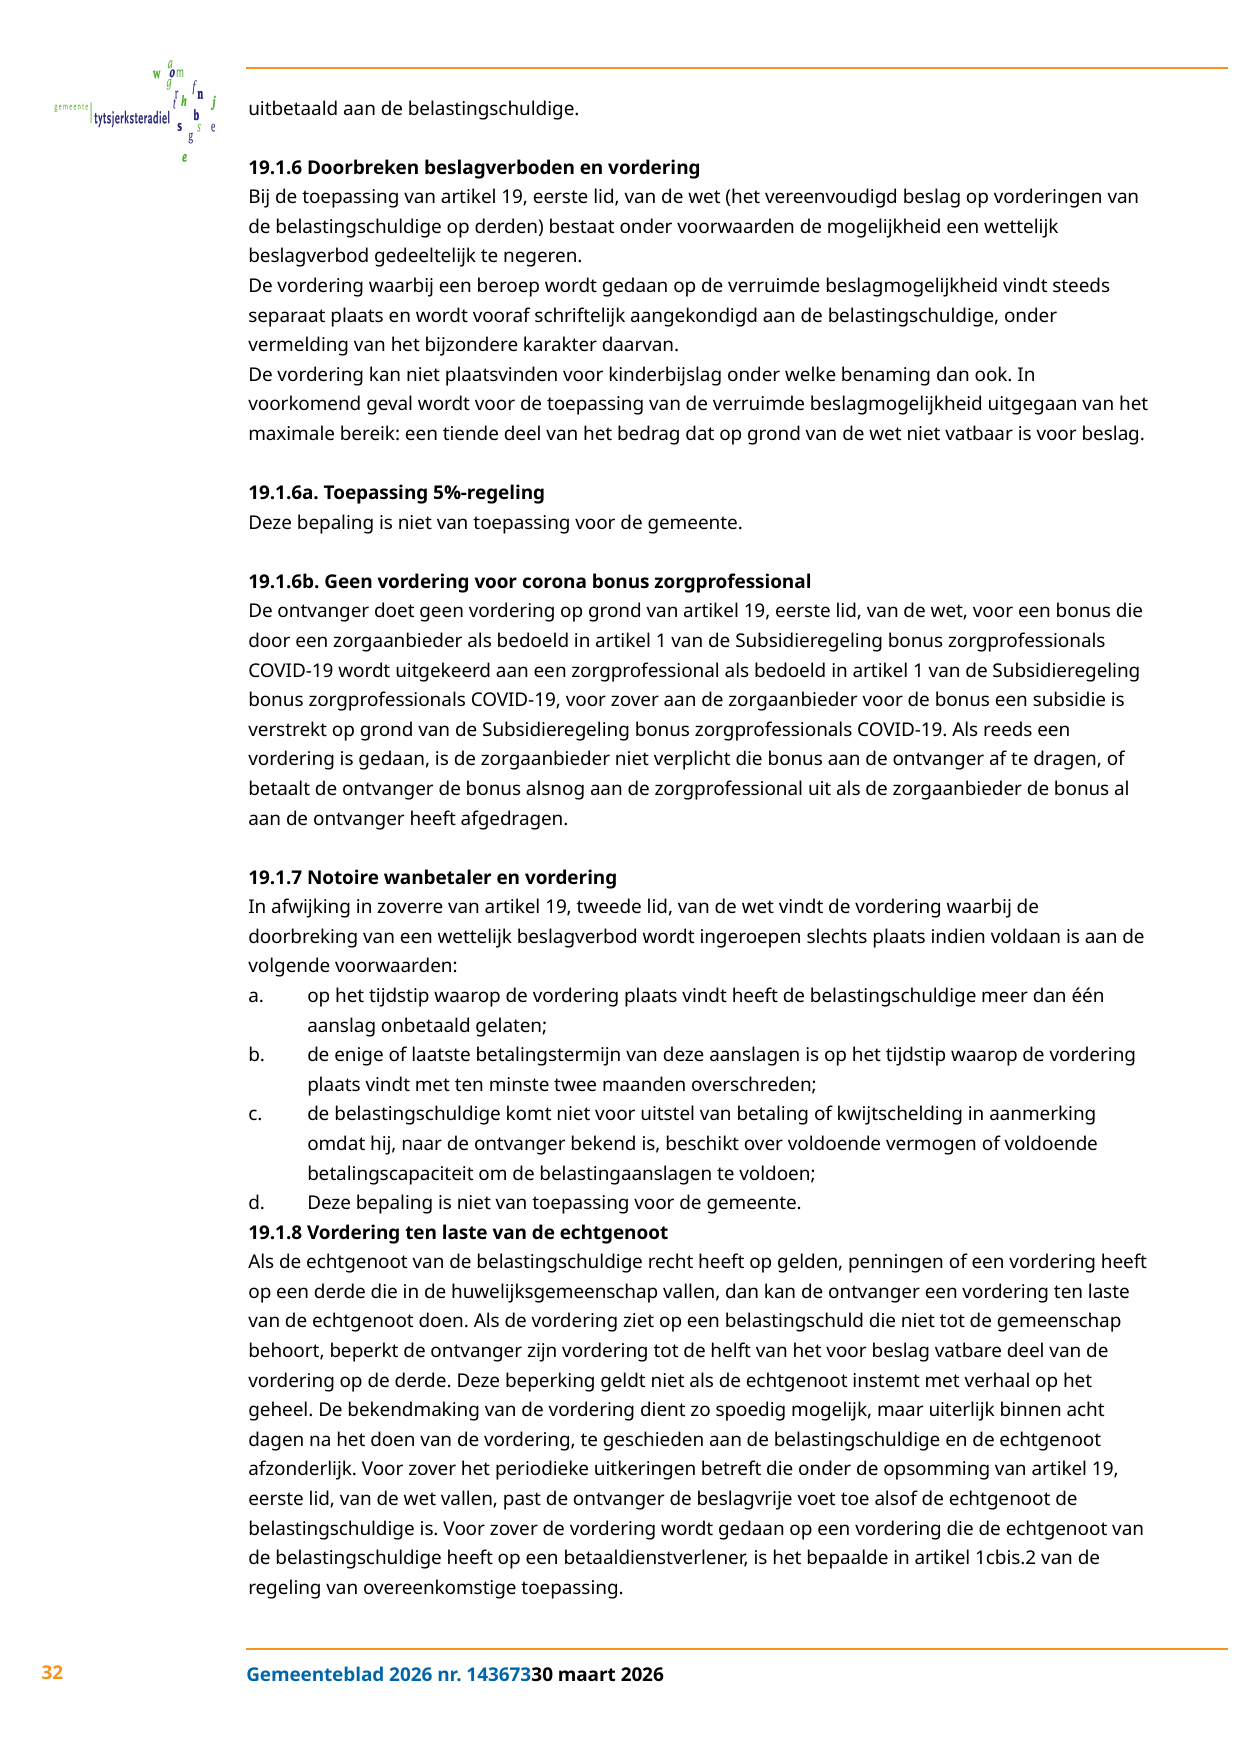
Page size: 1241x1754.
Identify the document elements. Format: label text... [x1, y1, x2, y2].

text 19.1.6b. Geen vordering voor corona bonus zorgprofessional [248, 568, 1152, 594]
text De vordering kan niet plaatsvinden voor kinderbijslag onder welke benaming dan ook. In voorkomend geval wordt voor de toepassing van de verruimde beslagmogelijkheid uitgegaan van het maximale bereik: een tiende deel van het bedrag dat op grond van de wet niet vatbaar is voor beslag. [248, 361, 1152, 446]
text 19.1.6 Doorbreken beslagverboden en vordering [248, 154, 1152, 180]
text 19.1.8 Vordering ten laste van de echtgenoot [248, 1219, 1152, 1245]
text Bij de toepassing van artikel 19, eerste lid, van de wet (het vereenvoudigd beslag op vorderingen van de belastingschuldige op derden) bestaat onder voorwaarden de mogelijkheid een wettelijk beslagverbod gedeeltelijk te negeren. [248, 183, 1152, 268]
list de belastingschuldige komt niet voor uitstel van betaling of kwijtschelding in aanmerking omdat hij, naar de ontvanger bekend is, beschikt over voldoende vermogen of voldoende betalingscapaciteit om de belastingaanslagen te voldoen; [248, 1101, 1152, 1186]
list op het tijdstip waarop de vordering plaats vindt heeft de belastingschuldige meer dan één aanslag onbetaald gelaten; [248, 982, 1152, 1038]
text 19.1.6a. Toepassing 5%-regeling [248, 479, 1152, 505]
text De ontvanger doet geen vordering op grond van artikel 19, eerste lid, van de wet, voor een bonus die door een zorgaanbieder als bedoeld in artikel 1 van de Subsidieregeling bonus zorgprofessionals COVID-19 wordt uitgekeerd aan een zorgprofessional als bedoeld in artikel 1 van de Subsidieregeling bonus zorgprofessionals COVID-19, voor zover aan de zorgaanbieder voor de bonus een subsidie is verstrekt op grond van de Subsidieregeling bonus zorgprofessionals COVID-19. Als reeds een vordering is gedaan, is de zorgaanbieder niet verplicht die bonus aan de ontvanger af te dragen, of betaalt de ontvanger de bonus alsnog aan de zorgprofessional uit als de zorgaanbieder de bonus al aan de ontvanger heeft afgedragen. [248, 598, 1152, 831]
text 19.1.7 Notoire wanbetaler en vordering [248, 864, 1152, 890]
list de enige of laatste betalingstermijn van deze aanslagen is op het tijdstip waarop de vordering plaats vindt met ten minste twee maanden overschreden; [248, 1041, 1152, 1097]
picture [41, 47, 231, 172]
text uitbetaald aan de belastingschuldige. [248, 95, 1152, 121]
text De vordering waarbij een beroep wordt gedaan op de verruimde beslagmogelijkheid vindt steeds separaat plaats en wordt vooraf schriftelijk aangekondigd aan de belastingschuldige, onder vermelding van het bijzondere karakter daarvan. [248, 272, 1152, 357]
list Deze bepaling is niet van toepassing voor de gemeente. [248, 1189, 1152, 1215]
text Deze bepaling is niet van toepassing voor de gemeente. [248, 509, 1152, 535]
text In afwijking in zoverre van artikel 19, tweede lid, van de wet vindt de vordering waarbij de doorbreking van een wettelijk beslagverbod wordt ingeroepen slechts plaats indien voldaan is aan de volgende voorwaarden: [248, 893, 1152, 978]
text Als de echtgenoot van de belastingschuldige recht heeft op gelden, penningen of een vordering heeft op een derde die in de huwelijksgemeenschap vallen, dan kan de ontvanger een vordering ten laste van de echtgenoot doen. Als de vordering ziet op een belastingschuld die niet tot de gemeenschap behoort, beperkt de ontvanger zijn vordering tot de helft van het voor beslag vatbare deel van de vordering op de derde. Deze beperking geldt niet als de echtgenoot instemt met verhaal op het geheel. De bekendmaking van de vordering dient zo spoedig mogelijk, maar uiterlijk binnen acht dagen na het doen van de vordering, te geschieden aan de belastingschuldige en de echtgenoot afzonderlijk. Voor zover het periodieke uitkeringen betreft die onder de opsomming van artikel 19, eerste lid, van de wet vallen, past de ontvanger de beslagvrije voet toe alsof de echtgenoot de belastingschuldige is. Voor zover de vordering wordt gedaan op een vordering die de echtgenoot van de belastingschuldige heeft op een betaaldienstverlener, is het bepaalde in artikel 1cbis.2 van de regeling van overeenkomstige toepassing. [248, 1248, 1152, 1600]
